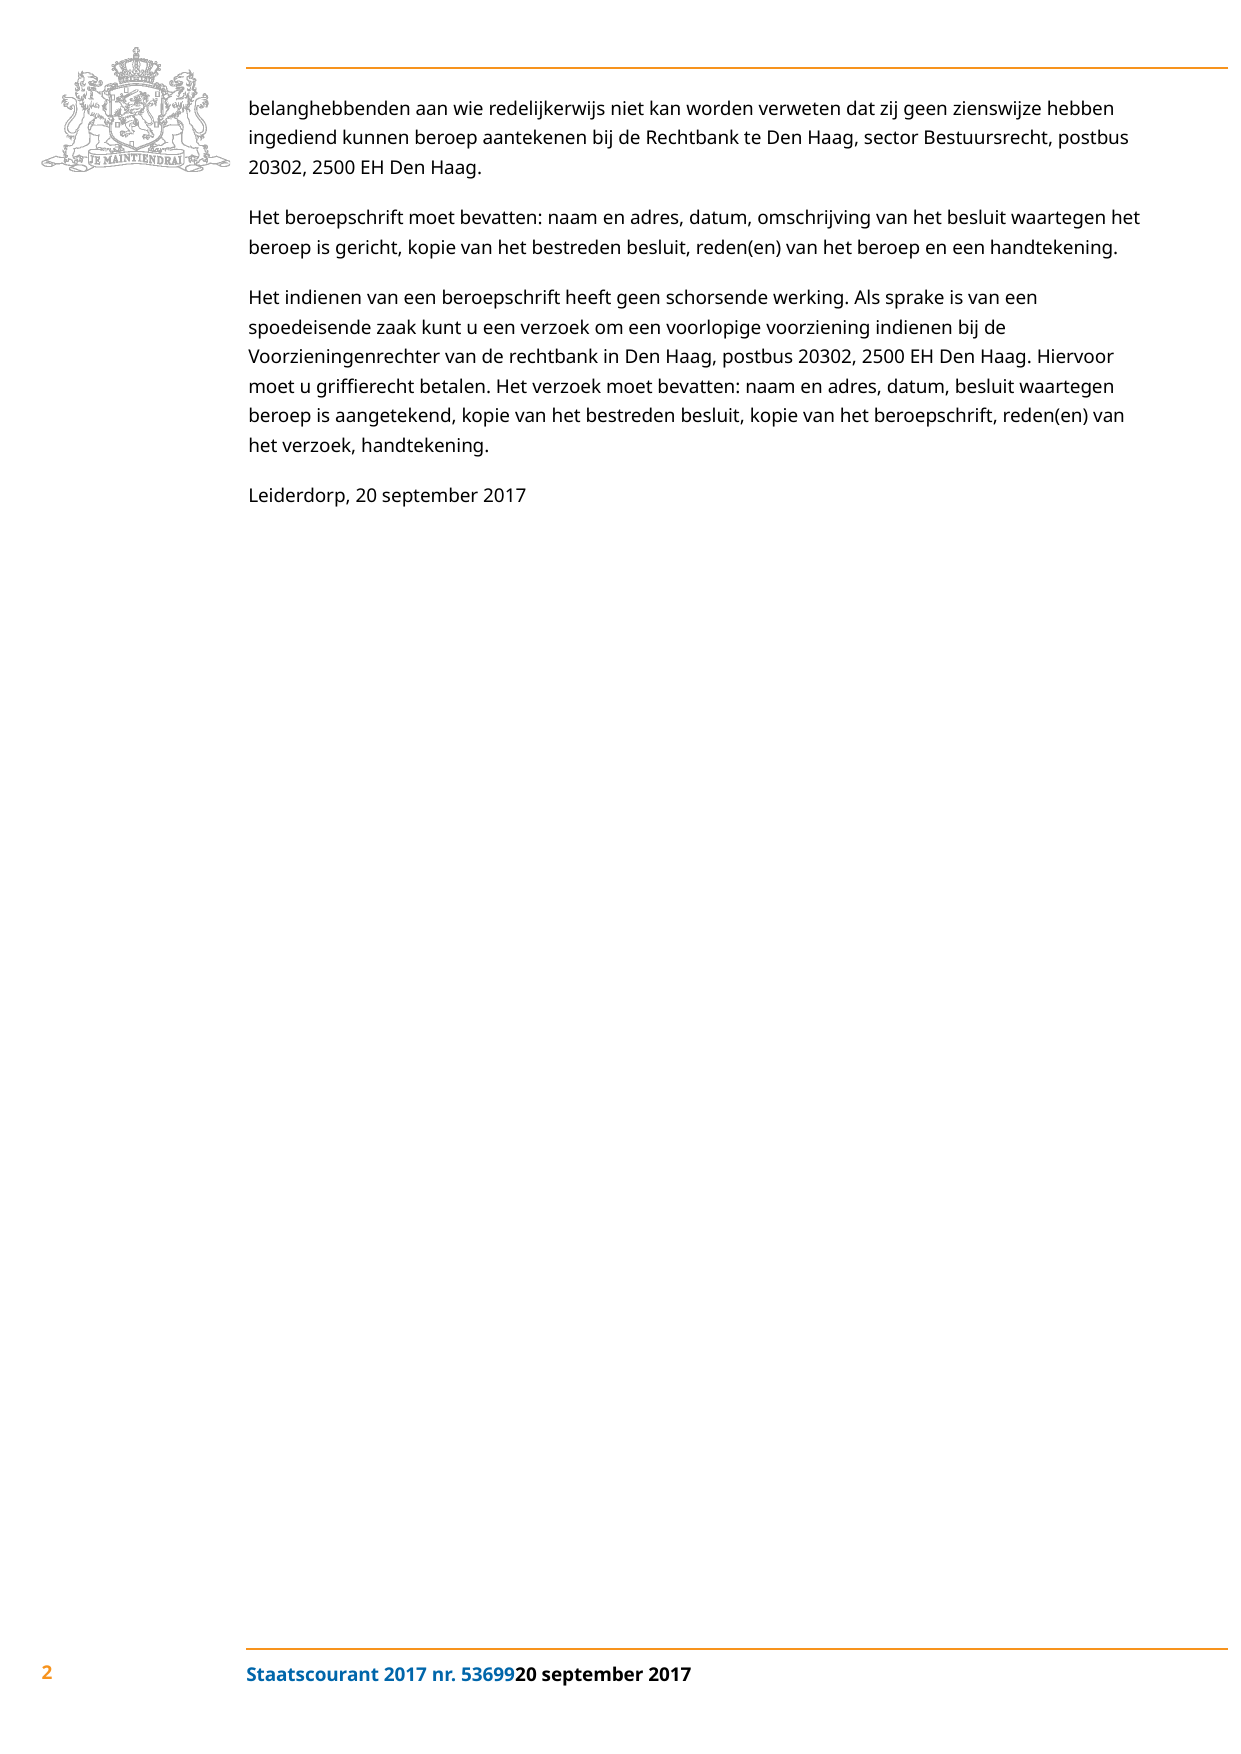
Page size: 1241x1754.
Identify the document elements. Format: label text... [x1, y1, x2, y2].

picture [41, 47, 231, 172]
text Leiderdorp, 20 september 2017 [248, 483, 1152, 508]
text Het indienen van een beroepschrift heeft geen schorsende werking. Als sprake is van een spoedeisende zaak kunt u een verzoek om een voorlopige voorziening indienen bij de Voorzieningenrechter van de rechtbank in Den Haag, postbus 20302, 2500 EH Den Haag. Hiervoor moet u griffierecht betalen. Het verzoek moet bevatten: naam en adres, datum, besluit waartegen beroep is aangetekend, kopie van het bestreden besluit, kopie van het beroepschrift, reden(en) van het verzoek, handtekening. [248, 284, 1152, 458]
text Het beroepschrift moet bevatten: naam en adres, datum, omschrijving van het besluit waartegen het beroep is gericht, kopie van het bestreden besluit, reden(en) van het beroep en een handtekening. [248, 204, 1152, 260]
text belanghebbenden aan wie redelijkerwijs niet kan worden verweten dat zij geen zienswijze hebben ingediend kunnen beroep aantekenen bij de Rechtbank te Den Haag, sector Bestuursrecht, postbus 20302, 2500 EH Den Haag. [248, 95, 1152, 180]
